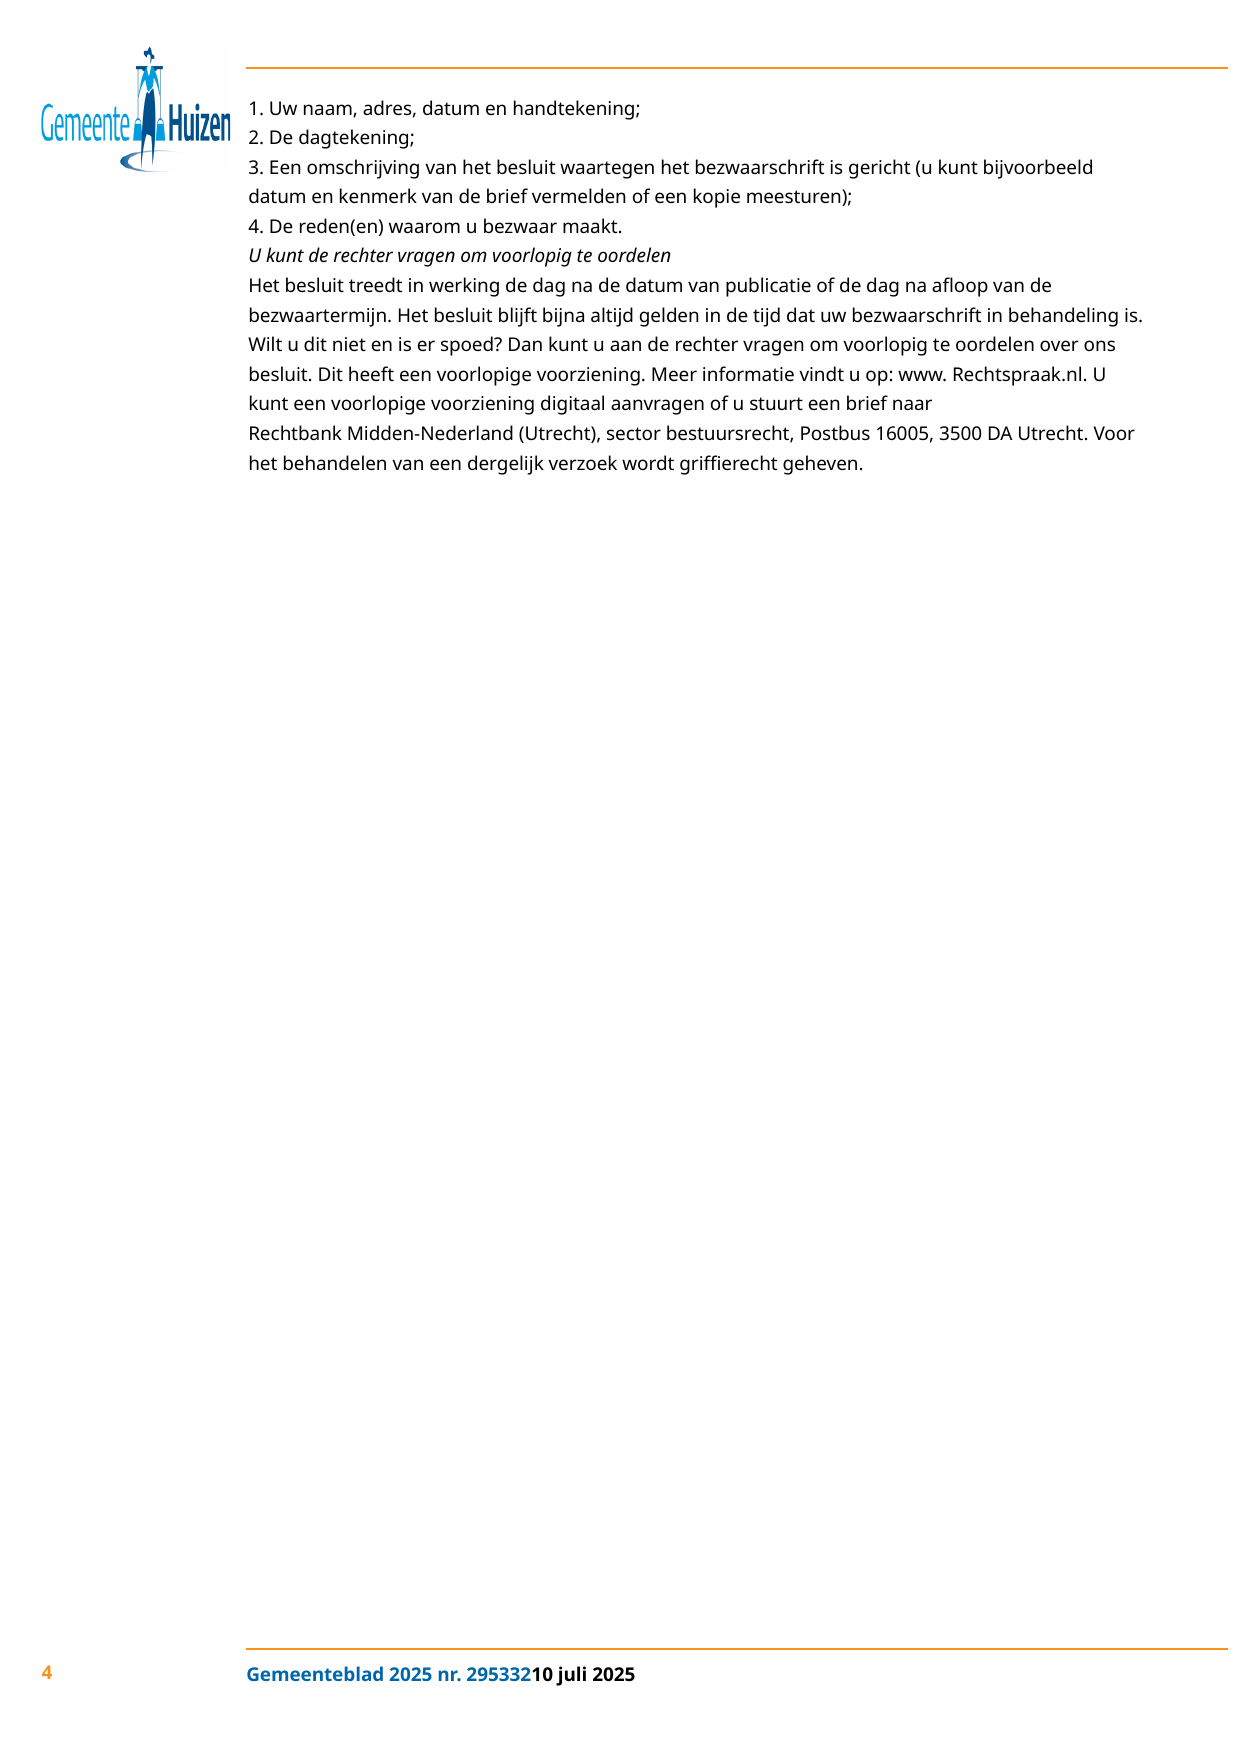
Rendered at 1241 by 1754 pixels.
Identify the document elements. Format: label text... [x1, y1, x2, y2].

text 4. De reden(en) waarom u bezwaar maakt. [248, 213, 1152, 239]
text U kunt de rechter vragen om voorlopig te oordelen [248, 243, 1152, 268]
text Het besluit treedt in werking de dag na de datum van publicatie of de dag na afloop van de bezwaartermijn. Het besluit blijft bijna altijd gelden in de tijd dat uw bezwaarschrift in behandeling is. Wilt u dit niet en is er spoed? Dan kunt u aan de rechter vragen om voorlopig te oordelen over ons besluit. Dit heeft een voorlopige voorziening. Meer informatie vindt u op: www. Rechtspraak.nl. U kunt een voorlopige voorziening digitaal aanvragen of u stuurt een brief naar [248, 272, 1152, 416]
text 3. Een omschrijving van het besluit waartegen het bezwaarschrift is gericht (u kunt bijvoorbeeld datum en kenmerk van de brief vermelden of een kopie meesturen); [248, 154, 1152, 209]
picture [41, 47, 231, 172]
text 1. Uw naam, adres, datum en handtekening; [248, 95, 1152, 121]
text 2. De dagtekening; [248, 124, 1152, 150]
text Rechtbank Midden-Nederland (Utrecht), sector bestuursrecht, Postbus 16005, 3500 DA Utrecht. Voor het behandelen van een dergelijk verzoek wordt griffierecht geheven. [248, 420, 1152, 476]
